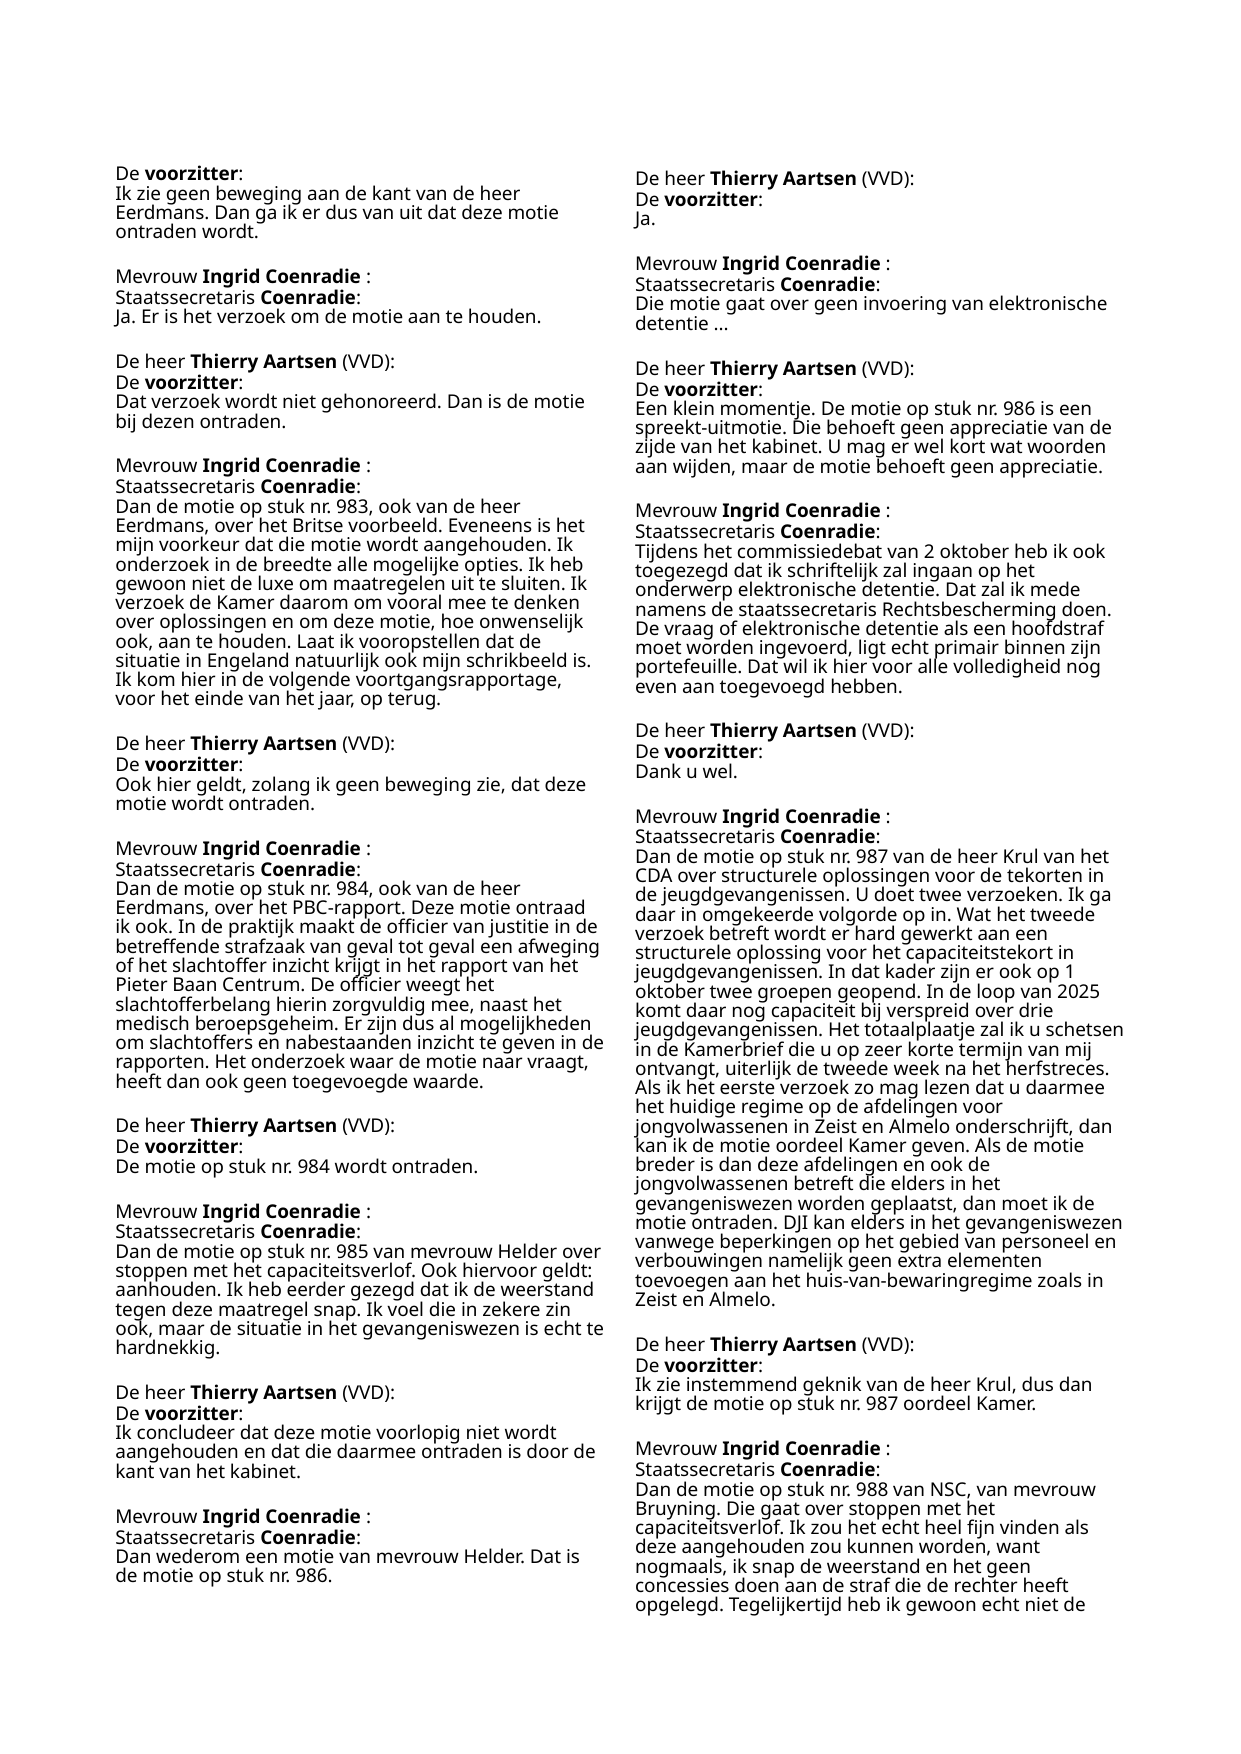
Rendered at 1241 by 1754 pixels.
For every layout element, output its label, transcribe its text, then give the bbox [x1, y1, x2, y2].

text Die motie gaat over geen invoering van elektronische detentie ... [635, 295, 1125, 334]
text Ik concludeer dat deze motie voorlopig niet wordt aangehouden en dat die daarmee ontraden is door de kant van het kabinet. [115, 1424, 605, 1482]
text De motie op stuk nr. 984 wordt ontraden. [115, 1158, 605, 1177]
text De voorzitter: [635, 381, 1125, 400]
text Ook hier geldt, zolang ik geen beweging zie, dat deze motie wordt ontraden. [115, 776, 605, 814]
text De heer Thierry Aartsen (VVD): [115, 1379, 605, 1405]
text Staatssecretaris Coenradie: [115, 289, 605, 308]
text De voorzitter: [115, 165, 605, 184]
text De heer Thierry Aartsen (VVD): [635, 718, 1125, 743]
text Dank u wel. [635, 763, 1125, 782]
text De voorzitter: [115, 374, 605, 393]
text Staatssecretaris Coenradie: [115, 1223, 605, 1243]
text Staatssecretaris Coenradie: [635, 1461, 1125, 1481]
text De voorzitter: [635, 191, 1125, 210]
text De voorzitter: [635, 1357, 1125, 1376]
text Mevrouw Ingrid Coenradie : [115, 1503, 605, 1529]
text Ik zie geen beweging aan de kant van de heer Eerdmans. Dan ga ik er dus van uit dat deze motie ontraden wordt. [115, 184, 605, 242]
text De heer Thierry Aartsen (VVD): [635, 165, 1125, 191]
text Mevrouw Ingrid Coenradie : [115, 263, 605, 289]
text Mevrouw Ingrid Coenradie : [115, 835, 605, 861]
text De heer Thierry Aartsen (VVD): [635, 355, 1125, 381]
text Staatssecretaris Coenradie: [635, 276, 1125, 295]
text Mevrouw Ingrid Coenradie : [635, 498, 1125, 523]
text De voorzitter: [115, 756, 605, 776]
text Mevrouw Ingrid Coenradie : [635, 803, 1125, 828]
text De heer Thierry Aartsen (VVD): [635, 1331, 1125, 1357]
text Staatssecretaris Coenradie: [115, 1529, 605, 1548]
text Een klein momentje. De motie op stuk nr. 986 is een spreekt-uitmotie. Die behoeft geen appreciatie van de zijde van het kabinet. U mag er wel kort wat woorden aan wijden, maar de motie behoeft geen appreciatie. [635, 400, 1125, 477]
text De voorzitter: [115, 1405, 605, 1424]
text Dan de motie op stuk nr. 987 van de heer Krul van het CDA over structurele oplossingen voor de tekorten in de jeugdgevangenissen. U doet twee verzoeken. Ik ga daar in omgekeerde volgorde op in. Wat het tweede verzoek betreft wordt er hard gewerkt aan een structurele oplossing voor het capaciteitstekort in jeugdgevangenissen. In dat kader zijn er ook op 1 oktober twee groepen geopend. In de loop van 2025 komt daar nog capaciteit bij verspreid over drie jeugdgevangenissen. Het totaalplaatje zal ik u schetsen in de Kamerbrief die u op zeer korte termijn van mij ontvangt, uiterlijk de tweede week na het herfstreces. Als ik het eerste verzoek zo mag lezen dat u daarmee het huidige regime op de afdelingen voor jongvolwassenen in Zeist en Almelo onderschrijft, dan kan ik de motie oordeel Kamer geven. Als de motie breder is dan deze afdelingen en ook de jongvolwassenen betreft die elders in het gevangeniswezen worden geplaatst, dan moet ik de motie ontraden. DJI kan elders in het gevangeniswezen vanwege beperkingen op het gebied van personeel en verbouwingen namelijk geen extra elementen toevoegen aan het huis-van-bewaringregime zoals in Zeist en Almelo. [635, 848, 1125, 1310]
text Staatssecretaris Coenradie: [115, 478, 605, 498]
text Dan de motie op stuk nr. 983, ook van de heer Eerdmans, over het Britse voorbeeld. Eveneens is het mijn voorkeur dat die motie wordt aangehouden. Ik onderzoek in de breedte alle mogelijke opties. Ik heb gewoon niet de luxe om maatregelen uit te sluiten. Ik verzoek de Kamer daarom om vooral mee te denken over oplossingen en om deze motie, hoe onwenselijk ook, aan te houden. Laat ik vooropstellen dat de situatie in Engeland natuurlijk ook mijn schrikbeeld is. Ik kom hier in de volgende voortgangsrapportage, voor het einde van het jaar, op terug. [115, 498, 605, 710]
text Tijdens het commissiedebat van 2 oktober heb ik ook toegezegd dat ik schriftelijk zal ingaan op het onderwerp elektronische detentie. Dat zal ik mede namens de staatssecretaris Rechtsbescherming doen. De vraag of elektronische detentie als een hoofdstraf moet worden ingevoerd, ligt echt primair binnen zijn portefeuille. Dat wil ik hier voor alle volledigheid nog even aan toegevoegd hebben. [635, 543, 1125, 697]
text Staatssecretaris Coenradie: [635, 523, 1125, 543]
text Dan de motie op stuk nr. 985 van mevrouw Helder over stoppen met het capaciteitsverlof. Ook hiervoor geldt: aanhouden. Ik heb eerder gezegd dat ik de weerstand tegen deze maatregel snap. Ik voel die in zekere zin ook, maar de situatie in het gevangeniswezen is echt te hardnekkig. [115, 1243, 605, 1358]
text Ja. Er is het verzoek om de motie aan te houden. [115, 308, 605, 327]
text Mevrouw Ingrid Coenradie : [115, 453, 605, 478]
text De heer Thierry Aartsen (VVD): [115, 348, 605, 374]
text De heer Thierry Aartsen (VVD): [115, 1113, 605, 1138]
text Staatssecretaris Coenradie: [635, 828, 1125, 848]
text Mevrouw Ingrid Coenradie : [115, 1198, 605, 1223]
text Dan wederom een motie van mevrouw Helder. Dat is de motie op stuk nr. 986. [115, 1548, 605, 1586]
text Mevrouw Ingrid Coenradie : [635, 250, 1125, 276]
text De voorzitter: [635, 743, 1125, 763]
text De heer Thierry Aartsen (VVD): [115, 731, 605, 756]
text Dat verzoek wordt niet gehonoreerd. Dan is de motie bij dezen ontraden. [115, 393, 605, 432]
text De voorzitter: [115, 1138, 605, 1158]
text Ik zie instemmend geknik van de heer Krul, dus dan krijgt de motie op stuk nr. 987 oordeel Kamer. [635, 1376, 1125, 1415]
text Staatssecretaris Coenradie: [115, 861, 605, 880]
text Mevrouw Ingrid Coenradie : [635, 1436, 1125, 1461]
text Dan de motie op stuk nr. 988 van NSC, van mevrouw Bruyning. Die gaat over stoppen met het capaciteitsverlof. Ik zou het echt heel fijn vinden als deze aangehouden zou kunnen worden, want nogmaals, ik snap de weerstand en het geen concessies doen aan de straf die de rechter heeft opgelegd. Tegelijkertijd heb ik gewoon echt niet de [635, 1481, 1125, 1615]
text Ja. [635, 210, 1125, 229]
text Dan de motie op stuk nr. 984, ook van de heer Eerdmans, over het PBC-rapport. Deze motie ontraad ik ook. In de praktijk maakt de officier van justitie in de betreffende strafzaak van geval tot geval een afweging of het slachtoffer inzicht krijgt in het rapport van het Pieter Baan Centrum. De officier weegt het slachtofferbelang hierin zorgvuldig mee, naast het medisch beroepsgeheim. Er zijn dus al mogelijkheden om slachtoffers en nabestaanden inzicht te geven in de rapporten. Het onderzoek waar de motie naar vraagt, heeft dan ook geen toegevoegde waarde. [115, 880, 605, 1092]
